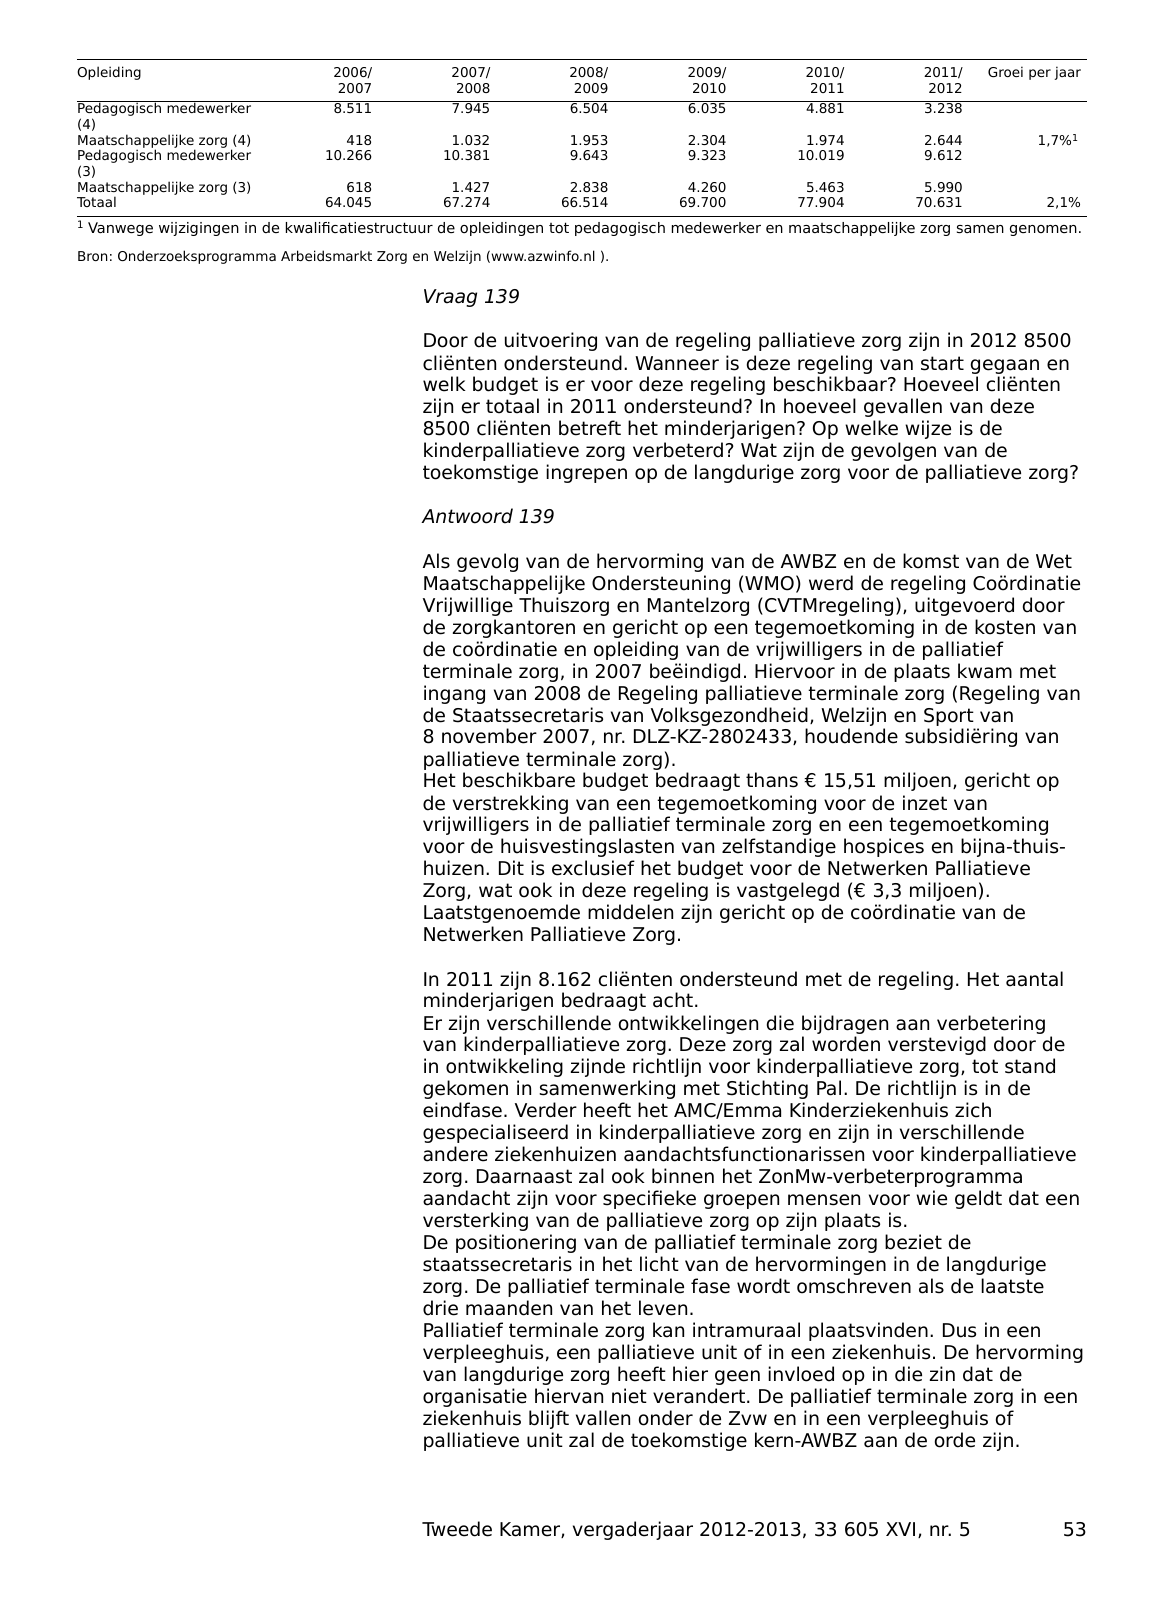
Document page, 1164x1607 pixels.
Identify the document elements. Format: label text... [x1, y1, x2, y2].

table_cell Pedagogisch medewerker (4) [77, 102, 260, 132]
table_cell 9.643 [496, 148, 614, 179]
table_cell 9.323 [614, 148, 732, 179]
table_cell 3.238 [850, 102, 968, 132]
table_cell 69.700 [614, 195, 732, 216]
table_cell 2.644 [850, 133, 968, 148]
table_cell 2.304 [614, 133, 732, 148]
table_cell 77.904 [732, 195, 850, 216]
table_cell 4.881 [732, 102, 850, 132]
table_cell 1 Vanwege wijzigingen in de kwalificatiestructuur de opleidingen tot pedagogisch medewerker en maatschappelijke zorg samen genomen. Bron: Onderzoeksprogramma Arbeidsmarkt Zorg en Welzijn (www.azwinfo.nl ). [77, 217, 1087, 264]
table_cell 66.514 [496, 195, 614, 216]
table_cell Pedagogisch medewerker (3) [77, 148, 260, 179]
table_header Groei per jaar [969, 60, 1087, 101]
table_cell 2,1% [969, 195, 1087, 216]
table_cell 4.260 [614, 180, 732, 195]
table_cell 6.504 [496, 102, 614, 132]
table_cell 418 [260, 133, 378, 148]
text Palliatief terminale zorg kan intramuraal plaatsvinden. Dus in een verpleeghuis, een palliatieve unit of in een ziekenhuis. De hervorming van langdurige zorg heeft hier geen invloed op in die zin dat de organisatie hiervan niet verandert. De palliatief terminale zorg in een ziekenhuis blijft vallen onder de Zvw en in een verpleeghuis of palliatieve unit zal de toekomstige kern-AWBZ aan de orde zijn. [422, 1320, 1087, 1452]
table_header 2010/ 2011 [732, 60, 850, 101]
subtitle Antwoord 139 [422, 506, 1087, 528]
table_cell 9.612 [850, 148, 968, 179]
table_cell [969, 148, 1087, 179]
table_header 2009/ 2010 [614, 60, 732, 101]
table_cell 64.045 [260, 195, 378, 216]
table_cell [969, 102, 1087, 132]
table_cell 1.974 [732, 133, 850, 148]
table_cell 2.838 [496, 180, 614, 195]
text Het beschikbare budget bedraagt thans € 15,51 miljoen, gericht op de verstrekking van een tegemoetkoming voor de inzet van vrijwilligers in de palliatief terminale zorg en een tegemoetkoming voor de huisvestingslasten van zelfstandige hospices en bijna-thuis-huizen. Dit is exclusief het budget voor de Netwerken Palliatieve Zorg, wat ook in deze regeling is vastgelegd (€ 3,3 miljoen). Laatstgenoemde middelen zijn gericht op de coördinatie van de Netwerken Palliatieve Zorg. [422, 770, 1087, 946]
table_cell 7.945 [378, 102, 496, 132]
table_cell 10.381 [378, 148, 496, 179]
table_cell 5.990 [850, 180, 968, 195]
table_cell 8.511 [260, 102, 378, 132]
table_cell 1.032 [378, 133, 496, 148]
table_cell Maatschappelijke zorg (3) [77, 180, 260, 195]
table_cell 618 [260, 180, 378, 195]
table_header 2007/ 2008 [378, 60, 496, 101]
text Door de uitvoering van de regeling palliatieve zorg zijn in 2012 8500 cliënten ondersteund. Wanneer is deze regeling van start gegaan en welk budget is er voor deze regeling beschikbaar? Hoeveel cliënten zijn er totaal in 2011 ondersteund? In hoeveel gevallen van deze 8500 cliënten betreft het minderjarigen? Op welke wijze is de kinderpalliatieve zorg verbeterd? Wat zijn de gevolgen van de toekomstige ingrepen op de langdurige zorg voor de palliatieve zorg? [422, 330, 1087, 484]
table_cell 5.463 [732, 180, 850, 195]
text Er zijn verschillende ontwikkelingen die bijdragen aan verbetering van kinderpalliatieve zorg. Deze zorg zal worden verstevigd door de in ontwikkeling zijnde richtlijn voor kinderpalliatieve zorg, tot stand gekomen in samenwerking met Stichting Pal. De richtlijn is in de eindfase. Verder heeft het AMC/Emma Kinderziekenhuis zich gespecialiseerd in kinderpalliatieve zorg en zijn in verschillende andere ziekenhuizen aandachtsfunctionarissen voor kinderpalliatieve zorg. Daarnaast zal ook binnen het ZonMw-verbeterprogramma aandacht zijn voor specifieke groepen mensen voor wie geldt dat een versterking van de palliatieve zorg op zijn plaats is. [422, 1012, 1087, 1232]
table_cell 1.427 [378, 180, 496, 195]
text De positionering van de palliatief terminale zorg beziet de staatssecretaris in het licht van de hervormingen in de langdurige zorg. De palliatief terminale fase wordt omschreven als de laatste drie maanden van het leven. [422, 1232, 1087, 1320]
table_cell Maatschappelijke zorg (4) [77, 133, 260, 148]
table_cell 10.266 [260, 148, 378, 179]
text Als gevolg van de hervorming van de AWBZ en de komst van de Wet Maatschappelijke Ondersteuning (WMO) werd de regeling Coördinatie Vrijwillige Thuiszorg en Mantelzorg (CVTMregeling), uitgevoerd door de zorgkantoren en gericht op een tegemoetkoming in de kosten van de coördinatie en opleiding van de vrijwilligers in de palliatief terminale zorg, in 2007 beëindigd. Hiervoor in de plaats kwam met ingang van 2008 de Regeling palliatieve terminale zorg (Regeling van de Staatssecretaris van Volksgezondheid, Welzijn en Sport van 8 november 2007, nr. DLZ-KZ-2802433, houdende subsidiëring van palliatieve terminale zorg). [422, 551, 1087, 770]
table_cell 67.274 [378, 195, 496, 216]
table_cell Totaal [77, 195, 260, 216]
table_header 2011/ 2012 [850, 60, 968, 101]
table_cell 1,7%1 [969, 133, 1087, 148]
table_cell 1.953 [496, 133, 614, 148]
table_cell 6.035 [614, 102, 732, 132]
table_cell 10.019 [732, 148, 850, 179]
table_header 2008/ 2009 [496, 60, 614, 101]
table_header 2006/ 2007 [260, 60, 378, 101]
table_header Opleiding [77, 60, 260, 101]
text In 2011 zijn 8.162 cliënten ondersteund met de regeling. Het aantal minderjarigen bedraagt acht. [422, 968, 1087, 1012]
table_cell [969, 180, 1087, 195]
subtitle Vraag 139 [422, 286, 1087, 308]
table_cell 70.631 [850, 195, 968, 216]
